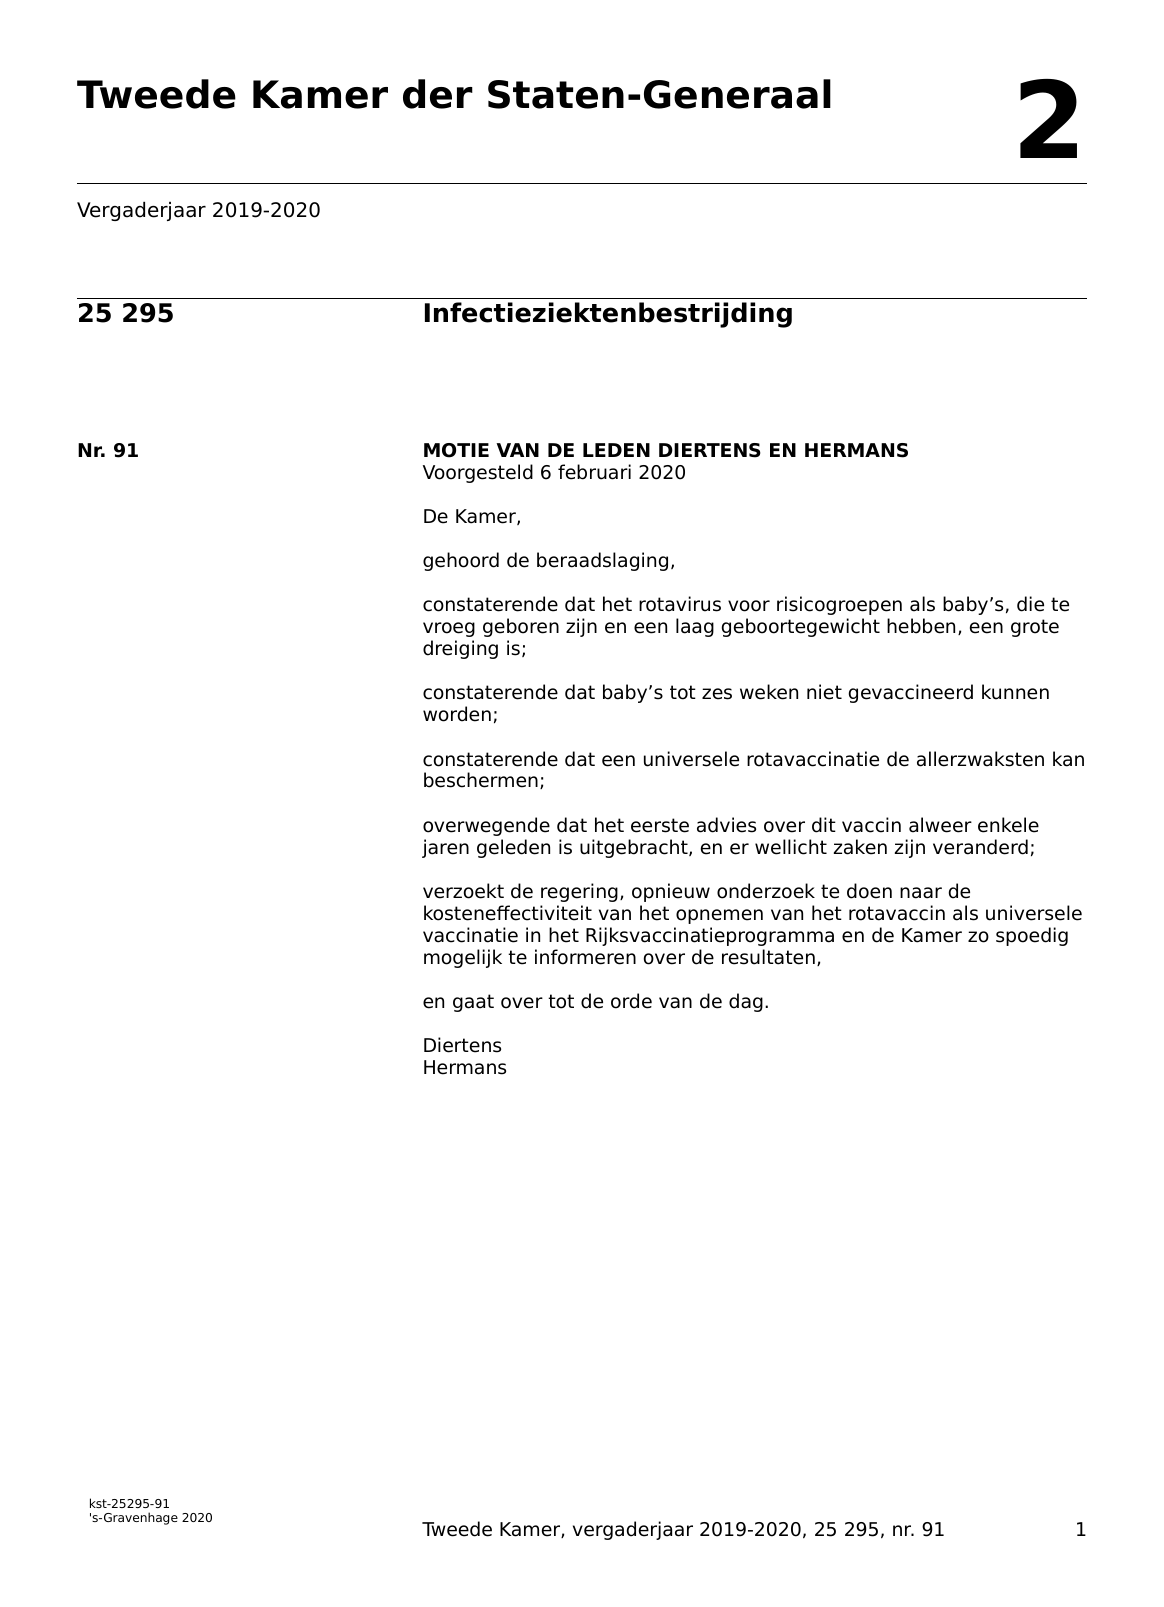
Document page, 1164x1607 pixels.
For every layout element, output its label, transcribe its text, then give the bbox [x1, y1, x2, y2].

table_header 2 [886, 59, 1087, 183]
text constaterende dat een universele rotavaccinatie de allerzwaksten kan beschermen; [422, 748, 1087, 792]
text en gaat over tot de orde van de dag. [422, 991, 1087, 1013]
text verzoekt de regering, opnieuw onderzoek te doen naar de kosteneffectiviteit van het opnemen van het rotavaccin als universele vaccinatie in het Rijksvaccinatieprogramma en de Kamer zo spoedig mogelijk te informeren over de resultaten, [422, 881, 1087, 969]
subtitle 25 295 Infectieziektenbestrijding [77, 299, 1087, 329]
text Hermans [422, 1057, 1087, 1079]
text De Kamer, [422, 506, 1087, 528]
text Diertens [422, 1035, 1087, 1057]
text Voorgesteld 6 februari 2020 [422, 462, 1087, 484]
text gehoord de beraadslaging, [422, 550, 1087, 572]
text 's-Gravenhage 2020 [88, 1511, 323, 1525]
text overwegende dat het eerste advies over dit vaccin alweer enkele jaren geleden is uitgebracht, en er wellicht zaken zijn veranderd; [422, 814, 1087, 858]
table_header Tweede Kamer der Staten-Generaal [77, 59, 886, 183]
text constaterende dat het rotavirus voor risicogroepen als baby’s, die te vroeg geboren zijn en een laag geboortegewicht hebben, een grote dreiging is; [422, 594, 1087, 660]
text constaterende dat baby’s tot zes weken niet gevaccineerd kunnen worden; [422, 682, 1087, 726]
table_cell Vergaderjaar 2019-2020 [77, 184, 1087, 298]
subtitle Nr. 91 MOTIE VAN DE LEDEN DIERTENS EN HERMANS [77, 440, 1087, 462]
text kst-25295-91 [88, 1497, 323, 1511]
